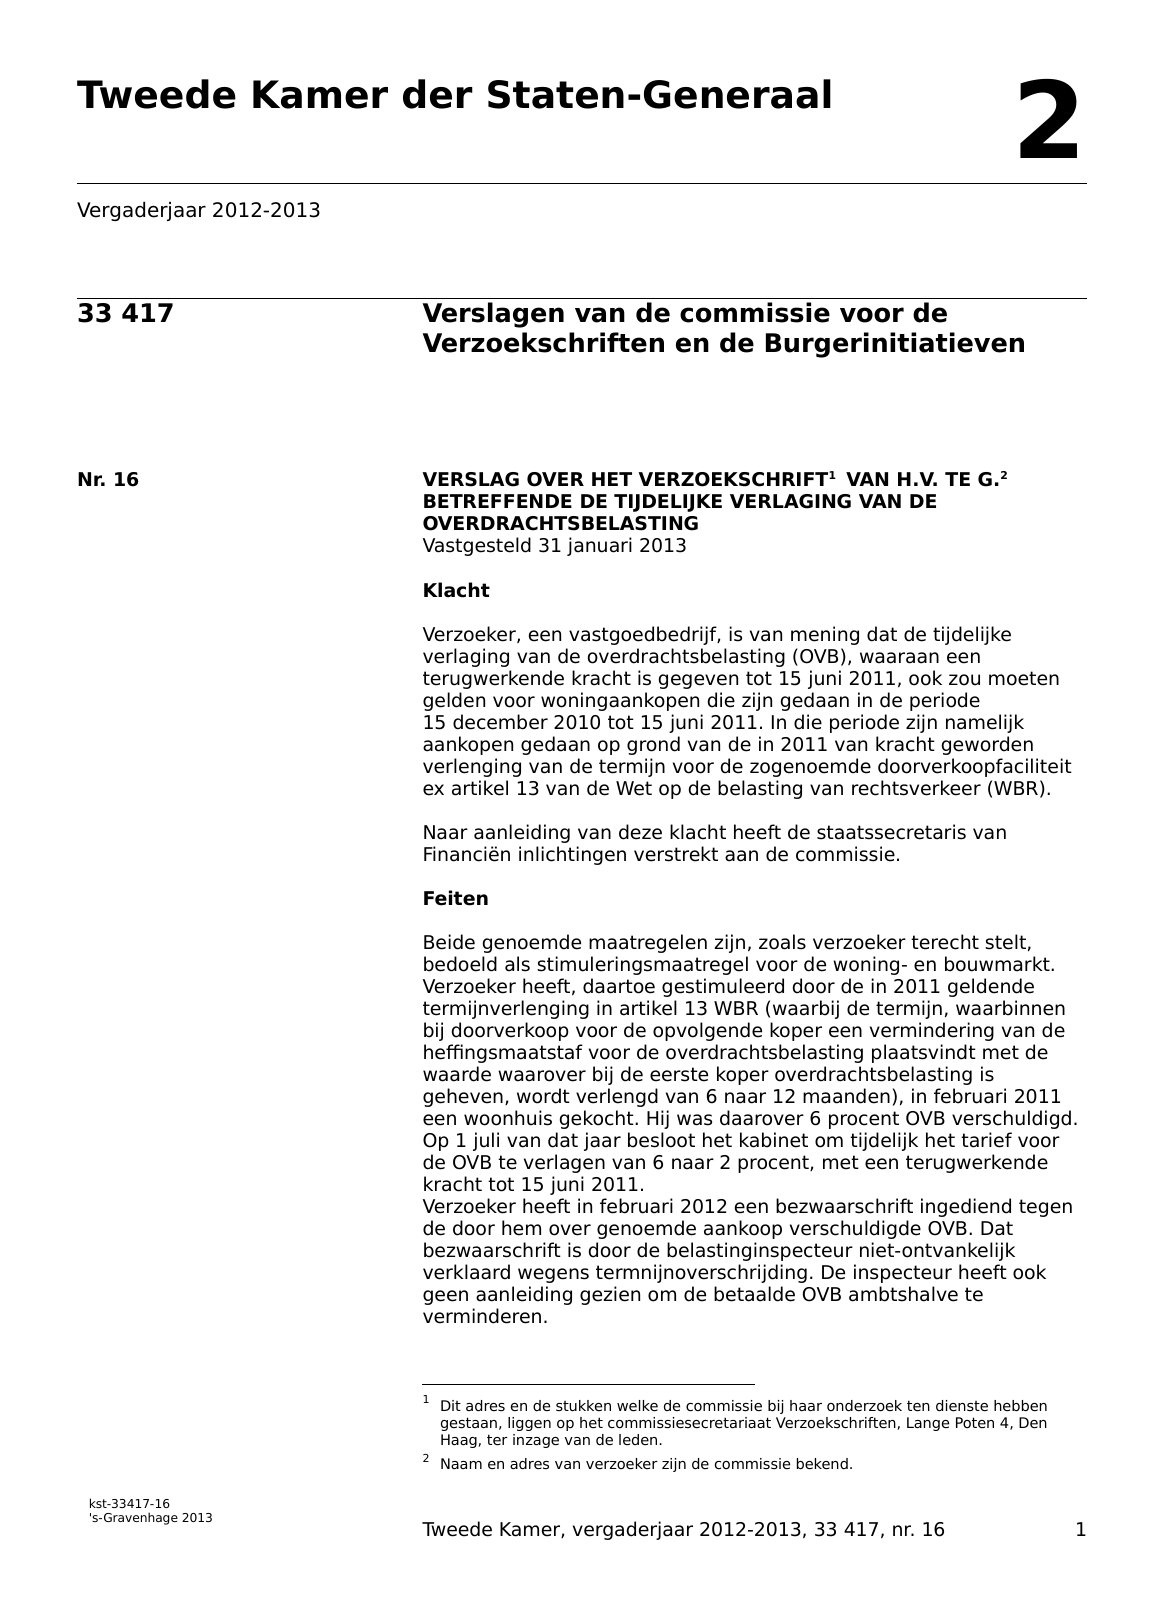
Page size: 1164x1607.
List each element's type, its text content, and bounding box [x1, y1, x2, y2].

subtitle Klacht [422, 579, 1087, 601]
table_header 2 [886, 59, 1087, 183]
text Verzoeker heeft, daartoe gestimuleerd door de in 2011 geldende termijnverlenging in artikel 13 WBR (waarbij de termijn, waarbinnen bij doorverkoop voor de opvolgende koper een vermindering van de heffingsmaatstaf voor de overdrachtsbelasting plaatsvindt met de waarde waarover bij de eerste koper overdrachtsbelasting is geheven, wordt verlengd van 6 naar 12 maanden), in februari 2011 een woonhuis gekocht. Hij was daarover 6 procent OVB verschuldigd. [422, 976, 1087, 1130]
text Naar aanleiding van deze klacht heeft de staatssecretaris van Financiën inlichtingen verstrekt aan de commissie. [422, 822, 1087, 866]
subtitle 33 417 Verslagen van de commissie voor de Verzoekschriften en de Burgerinitiatieven [77, 299, 1087, 358]
text 's-Gravenhage 2013 [88, 1511, 323, 1525]
text Dit adres en de stukken welke de commissie bij haar onderzoek ten dienste hebben gestaan, liggen op het commissiesecretariaat Verzoekschriften, Lange Poten 4, Den Haag, ter inzage van de leden. [422, 1393, 1087, 1449]
subtitle Nr. 16 VERSLAG OVER HET VERZOEKSCHRIFT VAN H.V. TE G. BETREFFENDE DE TIJDELIJKE VERLAGING VAN DE OVERDRACHTSBELASTING [77, 469, 1087, 535]
subtitle Feiten [422, 888, 1087, 910]
table_header Tweede Kamer der Staten-Generaal [77, 59, 886, 183]
text Verzoeker, een vastgoedbedrijf, is van mening dat de tijdelijke verlaging van de overdrachtsbelasting (OVB), waaraan een terugwerkende kracht is gegeven tot 15 juni 2011, ook zou moeten gelden voor woningaankopen die zijn gedaan in de periode 15 december 2010 tot 15 juni 2011. In die periode zijn namelijk aankopen gedaan op grond van de in 2011 van kracht geworden verlenging van de termijn voor de zogenoemde doorverkoopfaciliteit ex artikel 13 van de Wet op de belasting van rechtsverkeer (WBR). [422, 624, 1087, 799]
text Op 1 juli van dat jaar besloot het kabinet om tijdelijk het tarief voor de OVB te verlagen van 6 naar 2 procent, met een terugwerkende kracht tot 15 juni 2011. [422, 1130, 1087, 1196]
text Naam en adres van verzoeker zijn de commissie bekend. [422, 1452, 1087, 1474]
text Verzoeker heeft in februari 2012 een bezwaarschrift ingediend tegen de door hem over genoemde aankoop verschuldigde OVB. Dat bezwaarschrift is door de belastinginspecteur niet-ontvankelijk verklaard wegens termnijnoverschrijding. De inspecteur heeft ook geen aanleiding gezien om de betaalde OVB ambtshalve te verminderen. [422, 1196, 1087, 1328]
text Vastgesteld 31 januari 2013 [422, 535, 1087, 557]
text kst-33417-16 [88, 1497, 323, 1511]
text Beide genoemde maatregelen zijn, zoals verzoeker terecht stelt, bedoeld als stimuleringsmaatregel voor de woning- en bouwmarkt. [422, 932, 1087, 976]
table_cell Vergaderjaar 2012-2013 [77, 184, 1087, 298]
